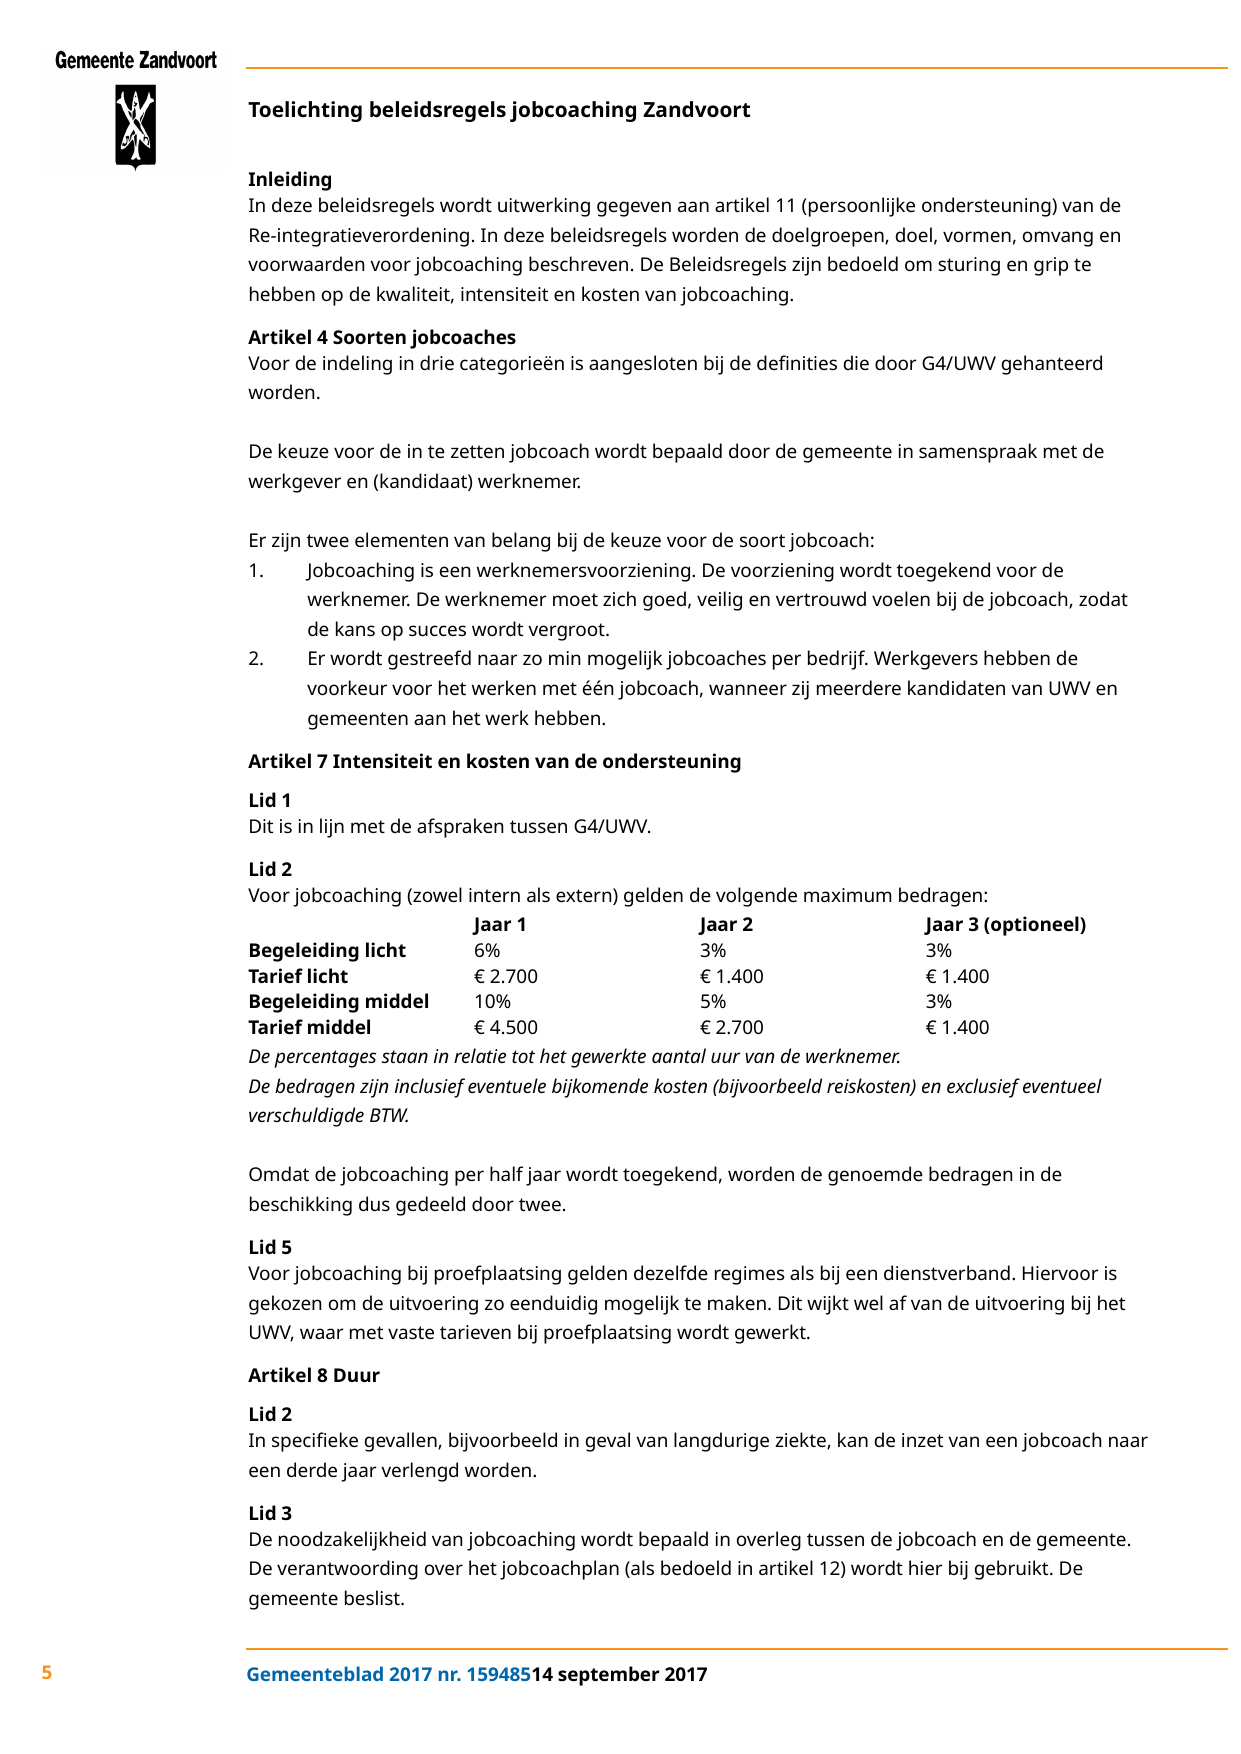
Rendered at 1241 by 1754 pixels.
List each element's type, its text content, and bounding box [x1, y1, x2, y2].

table_cell € 2.700 [700, 1014, 926, 1040]
list Er wordt gestreefd naar zo min mogelijk jobcoaches per bedrijf. Werkgevers hebben de voorkeur voor het werken met één jobcoach, wanneer zij meerdere kandidaten van UWV en gemeenten aan het werk hebben. [248, 646, 1152, 731]
table_header Jaar 2 [700, 911, 926, 937]
text Lid 2 [248, 1402, 1152, 1427]
list Jobcoaching is een werknemersvoorziening. De voorziening wordt toegekend voor de werknemer. De werknemer moet zich goed, veilig en vertrouwd voelen bij de jobcoach, zodat de kans op succes wordt vergroot. [248, 557, 1152, 642]
table_header Jaar 3 (optioneel) [926, 911, 1152, 937]
table_header [248, 911, 474, 937]
table_cell 5% [700, 989, 926, 1014]
text Lid 2 [248, 856, 1152, 882]
text Artikel 8 Duur [248, 1362, 1152, 1388]
table_cell Begeleiding middel [248, 989, 474, 1014]
text Dit is in lijn met de afspraken tussen G4/UWV. [248, 813, 1152, 839]
text In specifieke gevallen, bijvoorbeeld in geval van langdurige ziekte, kan de inzet van een jobcoach naar een derde jaar verlengd worden. [248, 1427, 1152, 1483]
table_cell 3% [926, 989, 1152, 1014]
table_cell € 4.500 [474, 1014, 700, 1040]
text In deze beleidsregels wordt uitwerking gegeven aan artikel 11 (persoonlijke ondersteuning) van de Re-integratieverordening. In deze beleidsregels worden de doelgroepen, doel, vormen, omvang en voorwaarden voor jobcoaching beschreven. De Beleidsregels zijn bedoeld om sturing en grip te hebben op de kwaliteit, intensiteit en kosten van jobcoaching. [248, 192, 1152, 307]
table_cell Tarief middel [248, 1014, 474, 1040]
table_cell € 1.400 [926, 1014, 1152, 1040]
text Omdat de jobcoaching per half jaar wordt toegekend, worden de genoemde bedragen in de beschikking dus gedeeld door twee. [248, 1162, 1152, 1217]
text Lid 5 [248, 1234, 1152, 1260]
text Voor de indeling in drie categorieën is aangesloten bij de definities die door G4/UWV gehanteerd worden. [248, 350, 1152, 405]
table_cell € 2.700 [474, 963, 700, 989]
text De percentages staan in relatie tot het gewerkte aantal uur van de werknemer. [248, 1043, 1152, 1069]
text Voor jobcoaching (zowel intern als extern) gelden de volgende maximum bedragen: [248, 882, 1152, 907]
text Artikel 4 Soorten jobcoaches [248, 324, 1152, 350]
text Inleiding [248, 166, 1152, 192]
text Toelichting beleidsregels jobcoaching Zandvoort [248, 95, 1152, 123]
text Lid 1 [248, 787, 1152, 813]
table_cell 6% [474, 937, 700, 963]
table_cell € 1.400 [926, 963, 1152, 989]
table_header Jaar 1 [474, 911, 700, 937]
table_cell 10% [474, 989, 700, 1014]
table_cell Begeleiding licht [248, 937, 474, 963]
picture [41, 47, 231, 172]
table_cell 3% [926, 937, 1152, 963]
text Voor jobcoaching bij proefplaatsing gelden dezelfde regimes als bij een dienstverband. Hiervoor is gekozen om de uitvoering zo eenduidig mogelijk te maken. Dit wijkt wel af van de uitvoering bij het UWV, waar met vaste tarieven bij proefplaatsing wordt gewerkt. [248, 1260, 1152, 1345]
table_cell 3% [700, 937, 926, 963]
table_cell € 1.400 [700, 963, 926, 989]
text De noodzakelijkheid van jobcoaching wordt bepaald in overleg tussen de jobcoach en de gemeente. De verantwoording over het jobcoachplan (als bedoeld in artikel 12) wordt hier bij gebruikt. De gemeente beslist. [248, 1526, 1152, 1611]
text De bedragen zijn inclusief eventuele bijkomende kosten (bijvoorbeeld reiskosten) en exclusief eventueel verschuldigde BTW. [248, 1073, 1152, 1128]
text Er zijn twee elementen van belang bij de keuze voor de soort jobcoach: [248, 527, 1152, 553]
text Artikel 7 Intensiteit en kosten van de ondersteuning [248, 748, 1152, 774]
text De keuze voor de in te zetten jobcoach wordt bepaald door de gemeente in samenspraak met de werkgever en (kandidaat) werknemer. [248, 438, 1152, 494]
text Lid 3 [248, 1500, 1152, 1526]
table_cell Tarief licht [248, 963, 474, 989]
